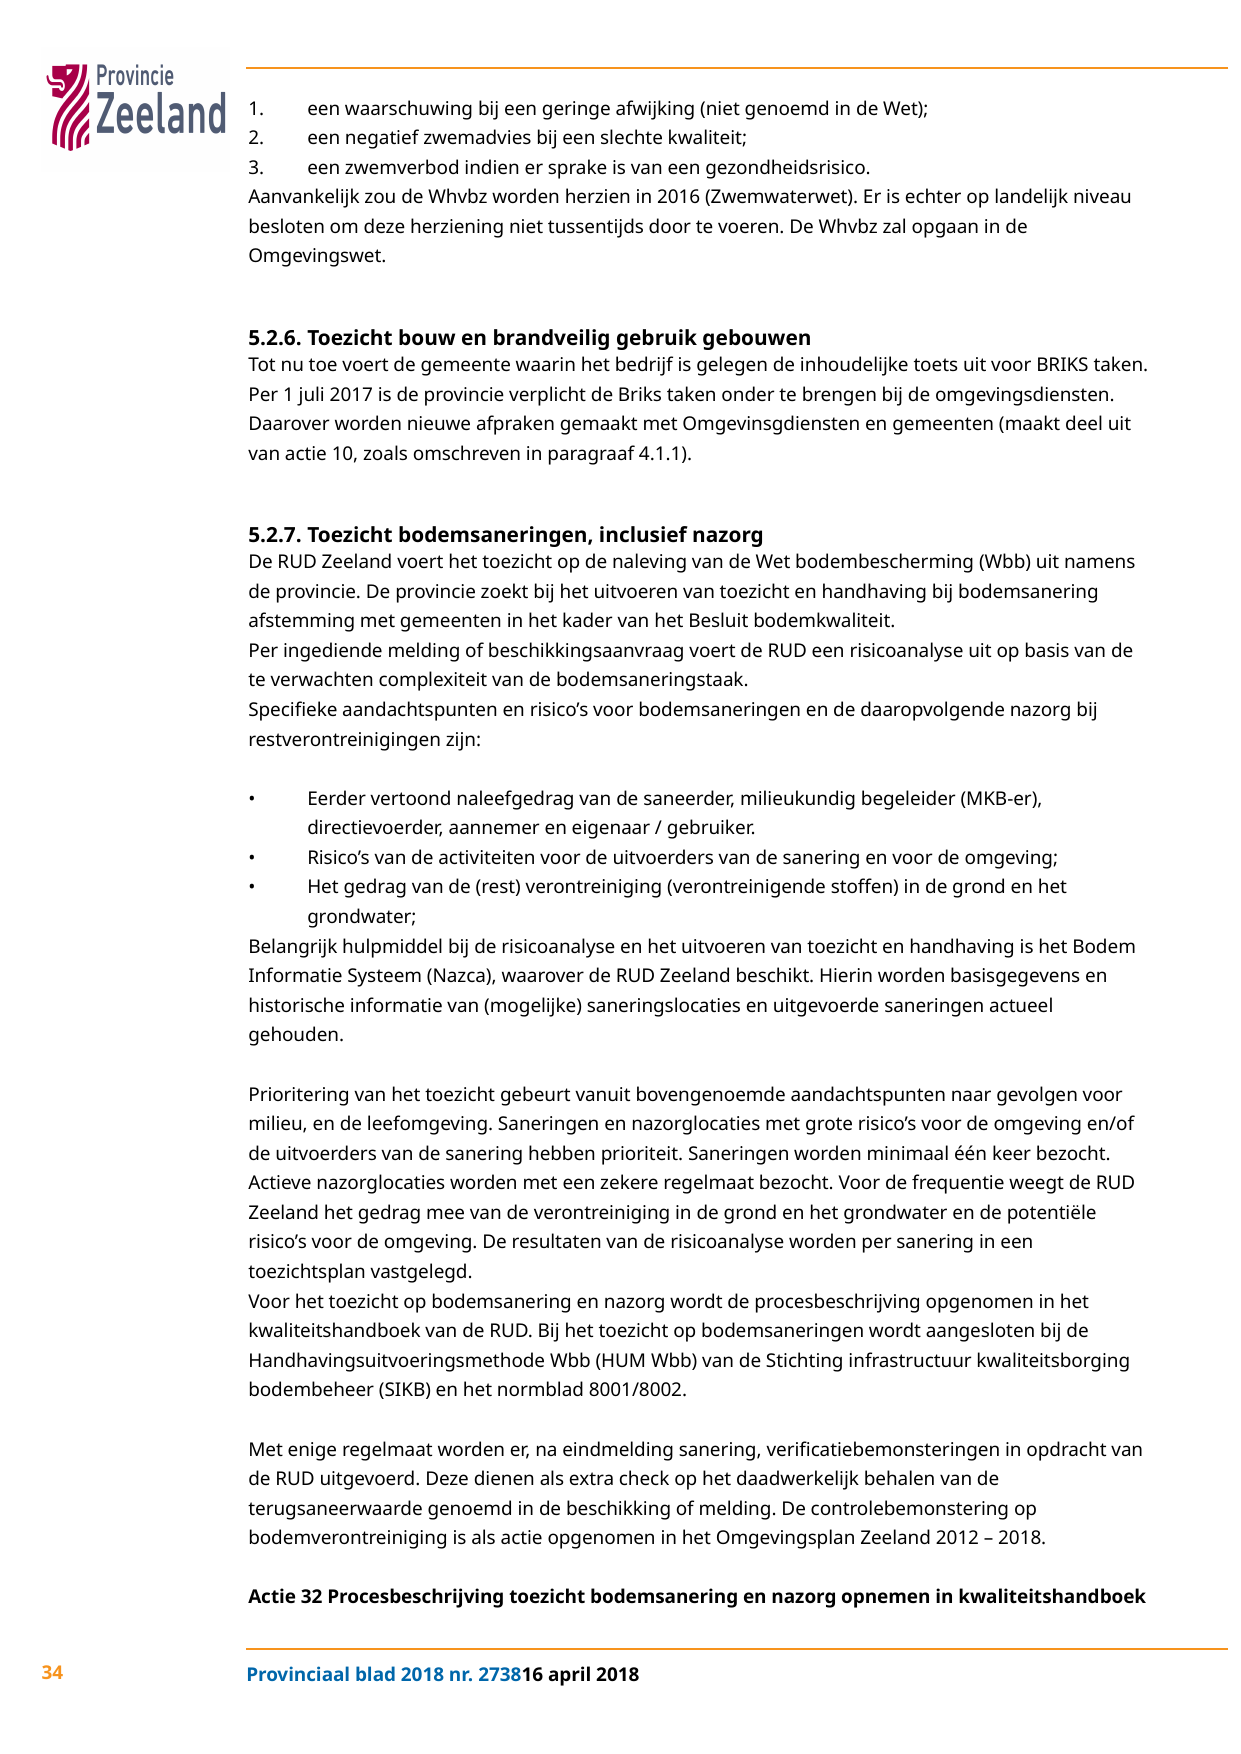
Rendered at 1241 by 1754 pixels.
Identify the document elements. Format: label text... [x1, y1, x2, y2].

text Specifieke aandachtspunten en risico’s voor bodemsaneringen en de daaropvolgende nazorg bij restverontreinigingen zijn: [248, 696, 1152, 752]
text Belangrijk hulpmiddel bij de risicoanalyse en het uitvoeren van toezicht en handhaving is het Bodem Informatie Systeem (Nazca), waarover de RUD Zeeland beschikt. Hierin worden basisgegevens en historische informatie van (mogelijke) saneringslocaties en uitgevoerde saneringen actueel gehouden. [248, 933, 1152, 1047]
text Voor het toezicht op bodemsanering en nazorg wordt de procesbeschrijving opgenomen in het kwaliteitshandboek van de RUD. Bij het toezicht op bodemsaneringen wordt aangesloten bij de Handhavingsuitvoeringsmethode Wbb (HUM Wbb) van de Stichting infrastructuur kwaliteitsborging bodembeheer (SIKB) en het normblad 8001/8002. [248, 1288, 1152, 1402]
text Actie 32 Procesbeschrijving toezicht bodemsanering en nazorg opnemen in kwaliteitshandboek [248, 1584, 1152, 1609]
list Eerder vertoond naleefgedrag van de saneerder, milieukundig begeleider (MKB-er), directievoerder, aannemer en eigenaar / gebruiker. [248, 785, 1152, 840]
text Met enige regelmaat worden er, na eindmelding sanering, verificatiebemonsteringen in opdracht van de RUD uitgevoerd. Deze dienen als extra check op het daadwerkelijk behalen van de terugsaneerwaarde genoemd in de beschikking of melding. De controlebemonstering op bodemverontreiniging is als actie opgenomen in het Omgevingsplan Zeeland 2012 – 2018. [248, 1436, 1152, 1550]
text 5.2.7. Toezicht bodemsaneringen, inclusief nazorg [248, 520, 1152, 548]
text Prioritering van het toezicht gebeurt vanuit bovengenoemde aandachtspunten naar gevolgen voor milieu, en de leefomgeving. Saneringen en nazorglocaties met grote risico’s voor de omgeving en/of de uitvoerders van de sanering hebben prioriteit. Saneringen worden minimaal één keer bezocht. Actieve nazorglocaties worden met een zekere regelmaat bezocht. Voor de frequentie weegt de RUD Zeeland het gedrag mee van de verontreiniging in de grond en het grondwater en de potentiële risico’s voor de omgeving. De resultaten van de risicoanalyse worden per sanering in een toezichtsplan vastgelegd. [248, 1081, 1152, 1284]
text Per ingediende melding of beschikkingsaanvraag voert de RUD een risicoanalyse uit op basis van de te verwachten complexiteit van de bodemsaneringstaak. [248, 637, 1152, 692]
text 5.2.6. Toezicht bouw en brandveilig gebruik gebouwen [248, 323, 1152, 351]
list Risico’s van de activiteiten voor de uitvoerders van de sanering en voor de omgeving; [248, 844, 1152, 870]
list Het gedrag van de (rest) verontreiniging (verontreinigende stoffen) in de grond en het grondwater; [248, 874, 1152, 929]
text Aanvankelijk zou de Whvbz worden herzien in 2016 (Zwemwaterwet). Er is echter op landelijk niveau besloten om deze herziening niet tussentijds door te voeren. De Whvbz zal opgaan in de Omgevingswet. [248, 183, 1152, 268]
list een negatief zwemadvies bij een slechte kwaliteit; [248, 124, 1152, 150]
text De RUD Zeeland voert het toezicht op de naleving van de Wet bodembescherming (Wbb) uit namens de provincie. De provincie zoekt bij het uitvoeren van toezicht en handhaving bij bodemsanering afstemming met gemeenten in het kader van het Besluit bodemkwaliteit. [248, 548, 1152, 633]
list een waarschuwing bij een geringe afwijking (niet genoemd in de Wet); [248, 95, 1152, 121]
text Tot nu toe voert de gemeente waarin het bedrijf is gelegen de inhoudelijke toets uit voor BRIKS taken. Per 1 juli 2017 is de provincie verplicht de Briks taken onder te brengen bij de omgevingsdiensten. Daarover worden nieuwe afpraken gemaakt met Omgevinsgdiensten en gemeenten (maakt deel uit van actie 10, zoals omschreven in paragraaf 4.1.1). [248, 351, 1152, 466]
list een zwemverbod indien er sprake is van een gezondheidsrisico. [248, 154, 1152, 180]
picture [41, 47, 231, 172]
